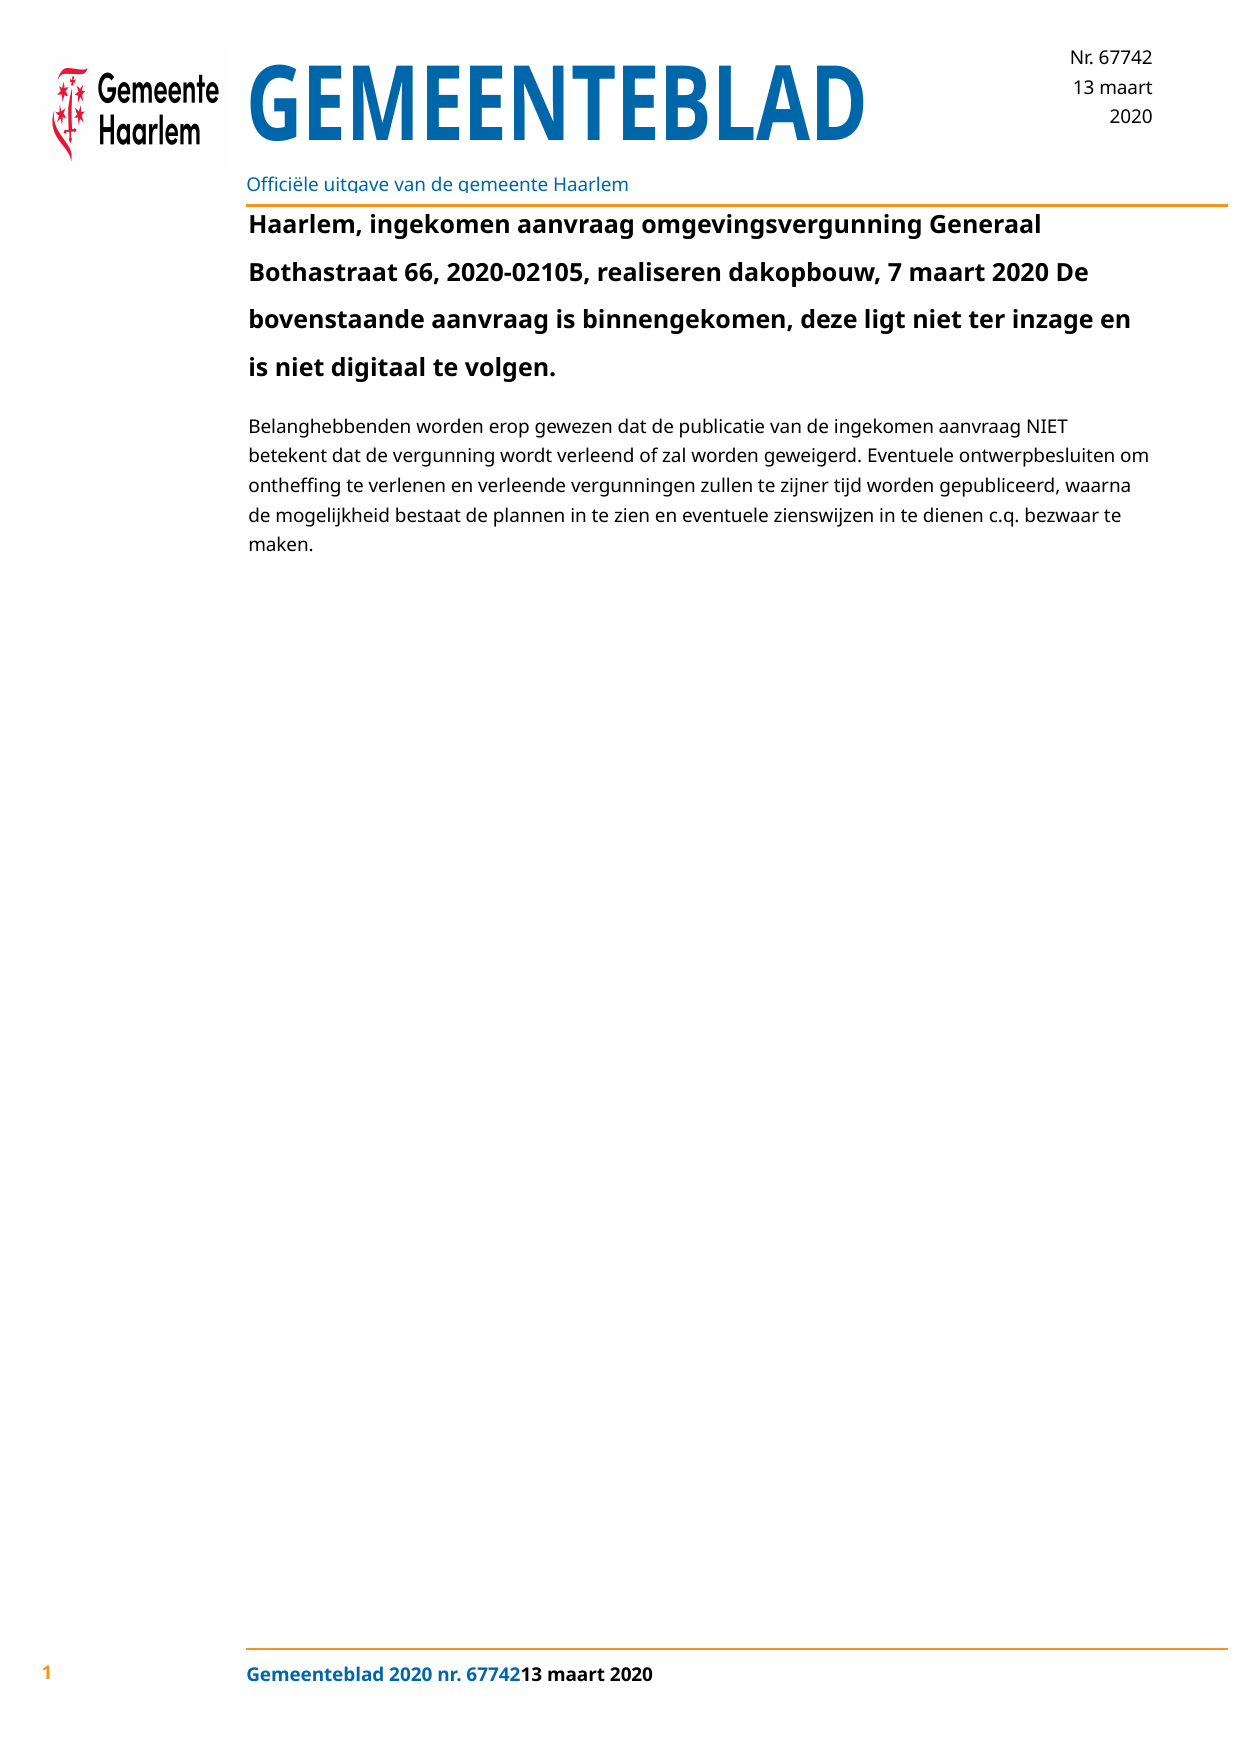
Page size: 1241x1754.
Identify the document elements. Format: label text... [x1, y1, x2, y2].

picture [41, 47, 231, 172]
text Belanghebbenden worden erop gewezen dat de publicatie van de ingekomen aanvraag NIET betekent dat de vergunning wordt verleend of zal worden geweigerd. Eventuele ontwerpbesluiten om ontheffing te verlenen en verleende vergunningen zullen te zijner tijd worden gepubliceerd, waarna de mogelijkheid bestaat de plannen in te zien en eventuele zienswijzen in te dienen c.q. bezwaar te maken. [248, 413, 1152, 557]
text Haarlem, ingekomen aanvraag omgevingsvergunning Generaal Bothastraat 66, 2020-02105, realiseren dakopbouw, 7 maart 2020 De bovenstaande aanvraag is binnengekomen, deze ligt niet ter inzage en is niet digitaal te volgen. [248, 207, 1152, 384]
